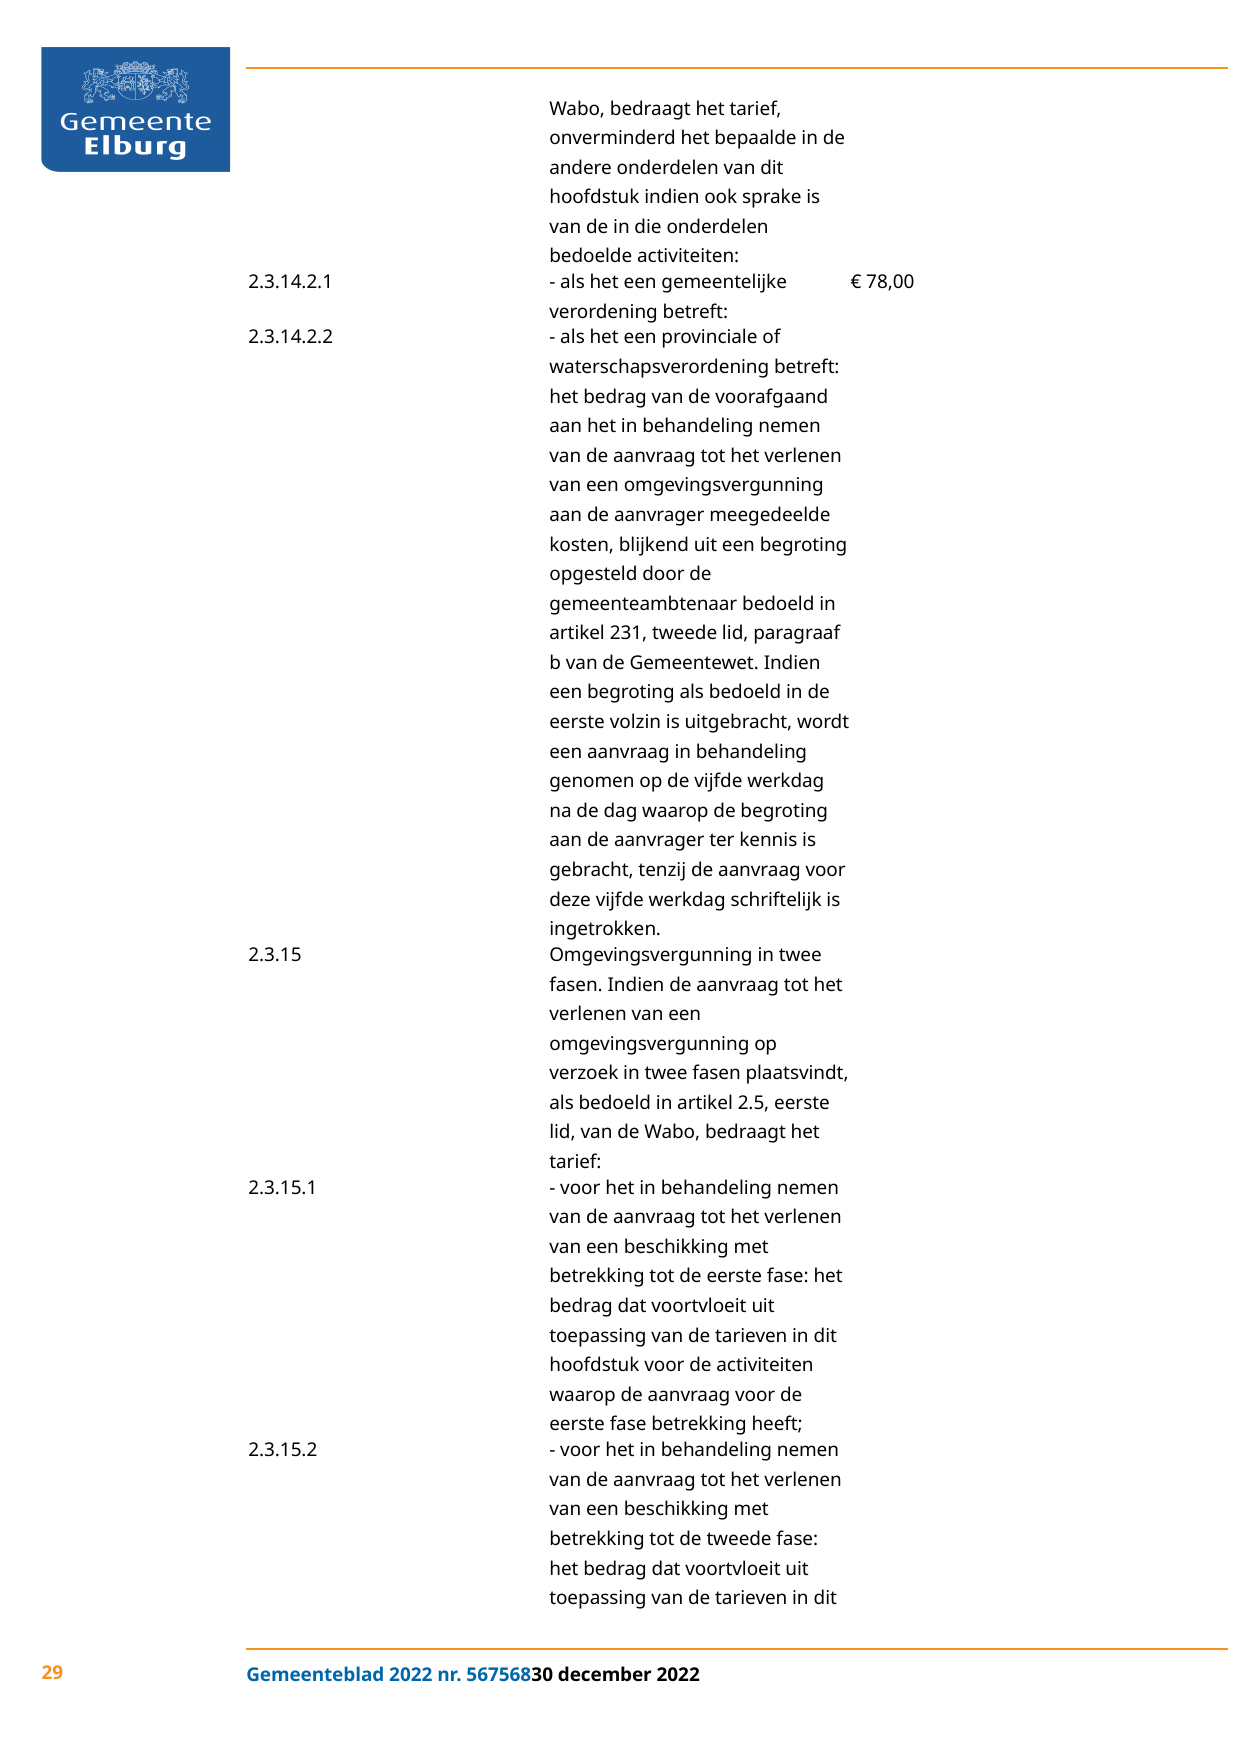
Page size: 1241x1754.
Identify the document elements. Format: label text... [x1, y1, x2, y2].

table_cell - voor het in behandeling nemen van de aanvraag tot het verlenen van een beschikking met betrekking tot de eerste fase: het bedrag dat voortvloeit uit toepassing van de tarieven in dit hoofdstuk voor de activiteiten waarop de aanvraag voor de eerste fase betrekking heeft; [549, 1174, 850, 1436]
table_cell [248, 95, 549, 268]
table_cell [850, 324, 1152, 941]
table_cell [850, 1174, 1152, 1436]
table_cell [850, 941, 1152, 1174]
table_cell 2.3.14.2.2 [248, 324, 549, 941]
table_cell Wabo, bedraagt het tarief, onverminderd het bepaalde in de andere onderdelen van dit hoofdstuk indien ook sprake is van de in die onderdelen bedoelde activiteiten: [549, 95, 850, 268]
table_cell - als het een provinciale of waterschapsverordening betreft: het bedrag van de voorafgaand aan het in behandeling nemen van de aanvraag tot het verlenen van een omgevingsvergunning aan de aanvrager meegedeelde kosten, blijkend uit een begroting opgesteld door de gemeenteambtenaar bedoeld in artikel 231, tweede lid, paragraaf b van de Gemeentewet. Indien een begroting als bedoeld in de eerste volzin is uitgebracht, wordt een aanvraag in behandeling genomen op de vijfde werkdag na de dag waarop de begroting aan de aanvrager ter kennis is gebracht, tenzij de aanvraag voor deze vijfde werkdag schriftelijk is ingetrokken. [549, 324, 850, 941]
table_cell € 78,00 [850, 269, 1152, 324]
table_cell Omgevingsvergunning in twee fasen. Indien de aanvraag tot het verlenen van een omgevingsvergunning op verzoek in twee fasen plaatsvindt, als bedoeld in artikel 2.5, eerste lid, van de Wabo, bedraagt het tarief: [549, 941, 850, 1174]
table_cell 2.3.15.1 [248, 1174, 549, 1436]
table_cell [850, 1436, 1152, 1610]
table_cell [850, 95, 1152, 268]
table_cell 2.3.15.2 [248, 1436, 549, 1610]
table_cell - als het een gemeentelijke verordening betreft: [549, 269, 850, 324]
table_cell - voor het in behandeling nemen van de aanvraag tot het verlenen van een beschikking met betrekking tot de tweede fase: het bedrag dat voortvloeit uit toepassing van de tarieven in dit [549, 1436, 850, 1610]
table_cell 2.3.14.2.1 [248, 269, 549, 324]
table_cell 2.3.15 [248, 941, 549, 1174]
picture [41, 47, 231, 172]
